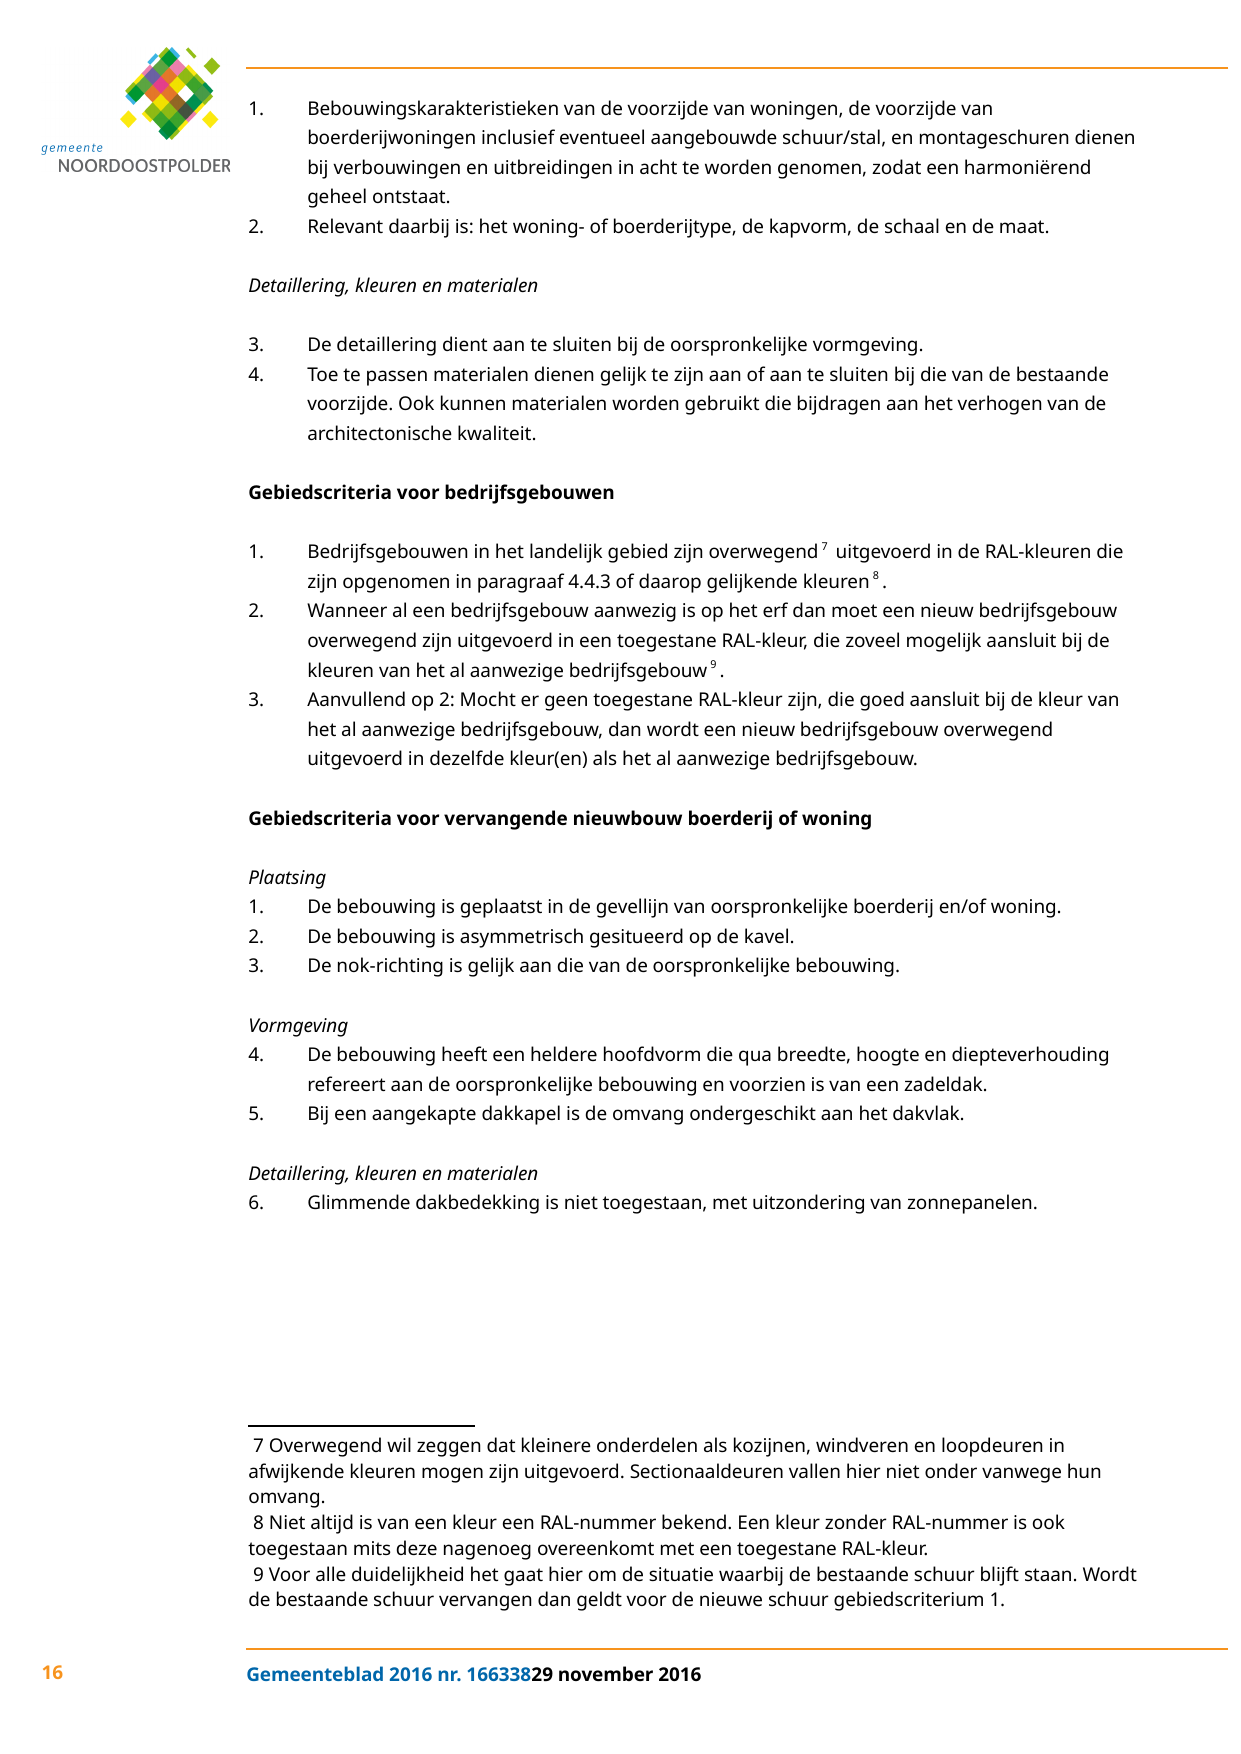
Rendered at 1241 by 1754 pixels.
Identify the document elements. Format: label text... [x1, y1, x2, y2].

list De bebouwing is asymmetrisch gesitueerd op de kavel. [248, 923, 1152, 949]
picture [41, 47, 231, 172]
text Plaatsing [248, 864, 1152, 890]
list De bebouwing heeft een heldere hoofdvorm die qua breedte, hoogte en diepteverhouding refereert aan de oorspronkelijke bebouwing en voorzien is van een zadeldak. [248, 1041, 1152, 1097]
list Wanneer al een bedrijfsgebouw aanwezig is op het erf dan moet een nieuw bedrijfsgebouw overwegend zijn uitgevoerd in een toegestane RAL-kleur, die zoveel mogelijk aansluit bij de kleuren van het al aanwezige bedrijfsgebouw. [248, 598, 1152, 683]
list De detaillering dient aan te sluiten bij de oorspronkelijke vormgeving. [248, 331, 1152, 357]
text Detaillering, kleuren en materialen [248, 272, 1152, 298]
text Detaillering, kleuren en materialen [248, 1160, 1152, 1186]
text Gebiedscriteria voor bedrijfsgebouwen [248, 479, 1152, 505]
list De bebouwing is geplaatst in de gevellijn van oorspronkelijke boerderij en/of woning. [248, 893, 1152, 919]
list Relevant daarbij is: het woning- of boerderijtype, de kapvorm, de schaal en de maat. [248, 213, 1152, 239]
list Bij een aangekapte dakkapel is de omvang ondergeschikt aan het dakvlak. [248, 1101, 1152, 1126]
text Gebiedscriteria voor vervangende nieuwbouw boerderij of woning [248, 805, 1152, 831]
list Toe te passen materialen dienen gelijk te zijn aan of aan te sluiten bij die van de bestaande voorzijde. Ook kunnen materialen worden gebruikt die bijdragen aan het verhogen van de architectonische kwaliteit. [248, 361, 1152, 446]
list Aanvullend op 2: Mocht er geen toegestane RAL-kleur zijn, die goed aansluit bij de kleur van het al aanwezige bedrijfsgebouw, dan wordt een nieuw bedrijfsgebouw overwegend uitgevoerd in dezelfde kleur(en) als het al aanwezige bedrijfsgebouw. [248, 686, 1152, 771]
list De nok-richting is gelijk aan die van de oorspronkelijke bebouwing. [248, 953, 1152, 978]
text Vormgeving [248, 1012, 1152, 1038]
list Glimmende dakbedekking is niet toegestaan, met uitzondering van zonnepanelen. [248, 1189, 1152, 1215]
list Bedrijfsgebouwen in het landelijk gebied zijn overwegend uitgevoerd in de RAL-kleuren die zijn opgenomen in paragraaf 4.4.3 of daarop gelijkende kleuren. [248, 538, 1152, 594]
list Niet altijd is van een kleur een RAL-nummer bekend. Een kleur zonder RAL-nummer is ook toegestaan mits deze nagenoeg overeenkomt met een toegestane RAL-kleur. [248, 1509, 1152, 1561]
list Voor alle duidelijkheid het gaat hier om de situatie waarbij de bestaande schuur blijft staan. Wordt de bestaande schuur vervangen dan geldt voor de nieuwe schuur gebiedscriterium 1. [248, 1561, 1152, 1612]
list Overwegend wil zeggen dat kleinere onderdelen als kozijnen, windveren en loopdeuren in afwijkende kleuren mogen zijn uitgevoerd. Sectionaaldeuren vallen hier niet onder vanwege hun omvang. [248, 1432, 1152, 1509]
list Bebouwingskarakteristieken van de voorzijde van woningen, de voorzijde van boerderijwoningen inclusief eventueel aangebouwde schuur/stal, en montageschuren dienen bij verbouwingen en uitbreidingen in acht te worden genomen, zodat een harmoniërend geheel ontstaat. [248, 95, 1152, 209]
